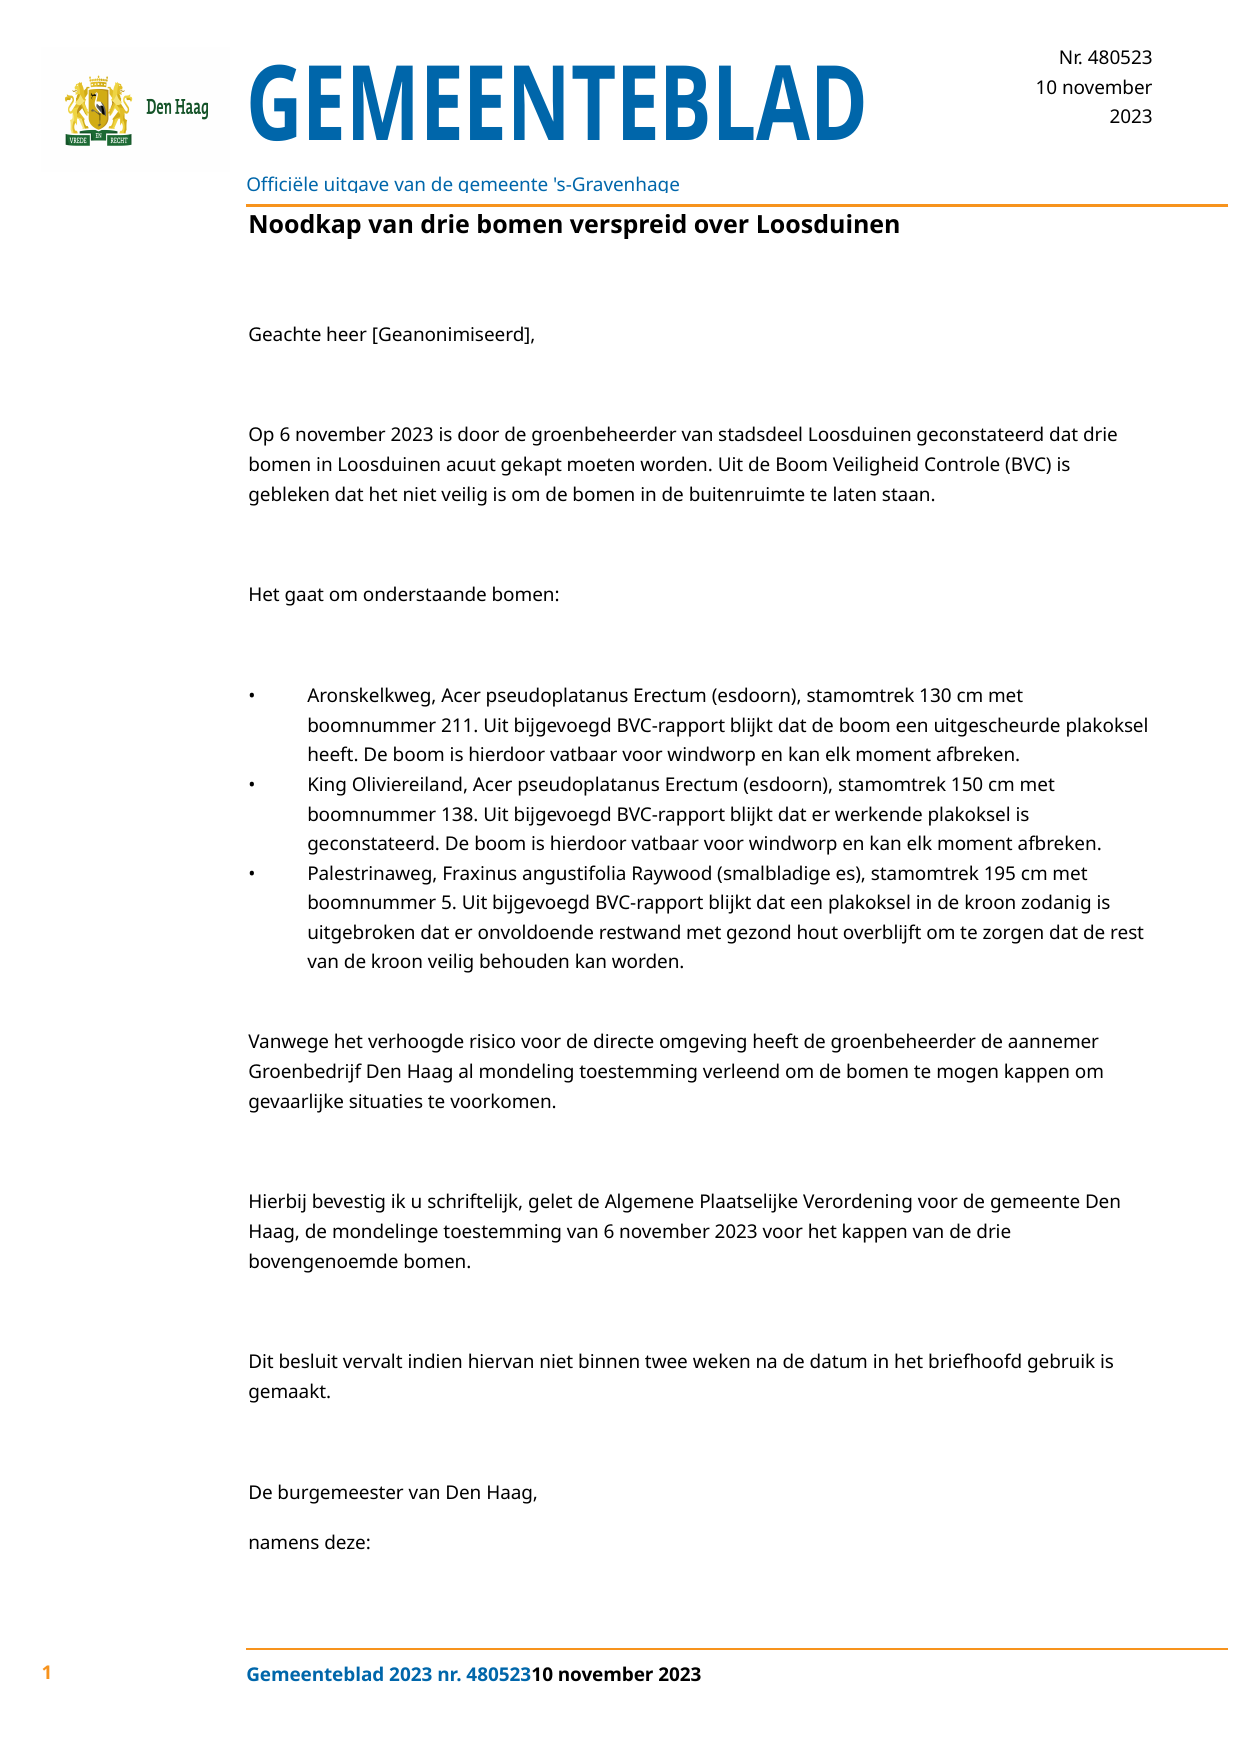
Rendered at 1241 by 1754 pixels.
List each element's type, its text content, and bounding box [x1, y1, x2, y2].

text Hierbij bevestig ik u schriftelijk, gelet de Algemene Plaatselijke Verordening voor de gemeente Den Haag, de mondelinge toestemming van 6 november 2023 voor het kappen van de drie bovengenoemde bomen. [248, 1189, 1152, 1273]
text Dit besluit vervalt indien hiervan niet binnen twee weken na de datum in het briefhoofd gebruik is gemaakt. [248, 1349, 1152, 1404]
list Palestrinaweg, Fraxinus angustifolia Raywood (smalbladige es), stamomtrek 195 cm met boomnummer 5. Uit bijgevoegd BVC-rapport blijkt dat een plakoksel in de kroon zodanig is uitgebroken dat er onvoldoende restwand met gezond hout overblijft om te zorgen dat de rest van de kroon veilig behouden kan worden. [248, 860, 1152, 974]
text Op 6 november 2023 is door de groenbeheerder van stadsdeel Loosduinen geconstateerd dat drie bomen in Loosduinen acuut gekapt moeten worden. Uit de Boom Veiligheid Controle (BVC) is gebleken dat het niet veilig is om de bomen in de buitenruimte te laten staan. [248, 422, 1152, 506]
text De burgemeester van Den Haag, [248, 1479, 1152, 1505]
list Aronskelkweg, Acer pseudoplatanus Erectum (esdoorn), stamomtrek 130 cm met boomnummer 211. Uit bijgevoegd BVC-rapport blijkt dat de boom een uitgescheurde plakoksel heeft. De boom is hierdoor vatbaar voor windworp en kan elk moment afbreken. [248, 682, 1152, 767]
text Vanwege het verhoogde risico voor de directe omgeving heeft de groenbeheerder de aannemer Groenbedrijf Den Haag al mondeling toestemming verleend om de bomen te mogen kappen om gevaarlijke situaties te voorkomen. [248, 1029, 1152, 1113]
text namens deze: [248, 1529, 1152, 1555]
list King Oliviereiland, Acer pseudoplatanus Erectum (esdoorn), stamomtrek 150 cm met boomnummer 138. Uit bijgevoegd BVC-rapport blijkt dat er werkende plakoksel is geconstateerd. De boom is hierdoor vatbaar voor windworp en kan elk moment afbreken. [248, 771, 1152, 856]
picture [41, 47, 231, 172]
text Geachte heer [Geanonimiseerd], [248, 321, 1152, 346]
text Het gaat om onderstaande bomen: [248, 582, 1152, 607]
text Noodkap van drie bomen verspreid over Loosduinen [248, 207, 1152, 241]
